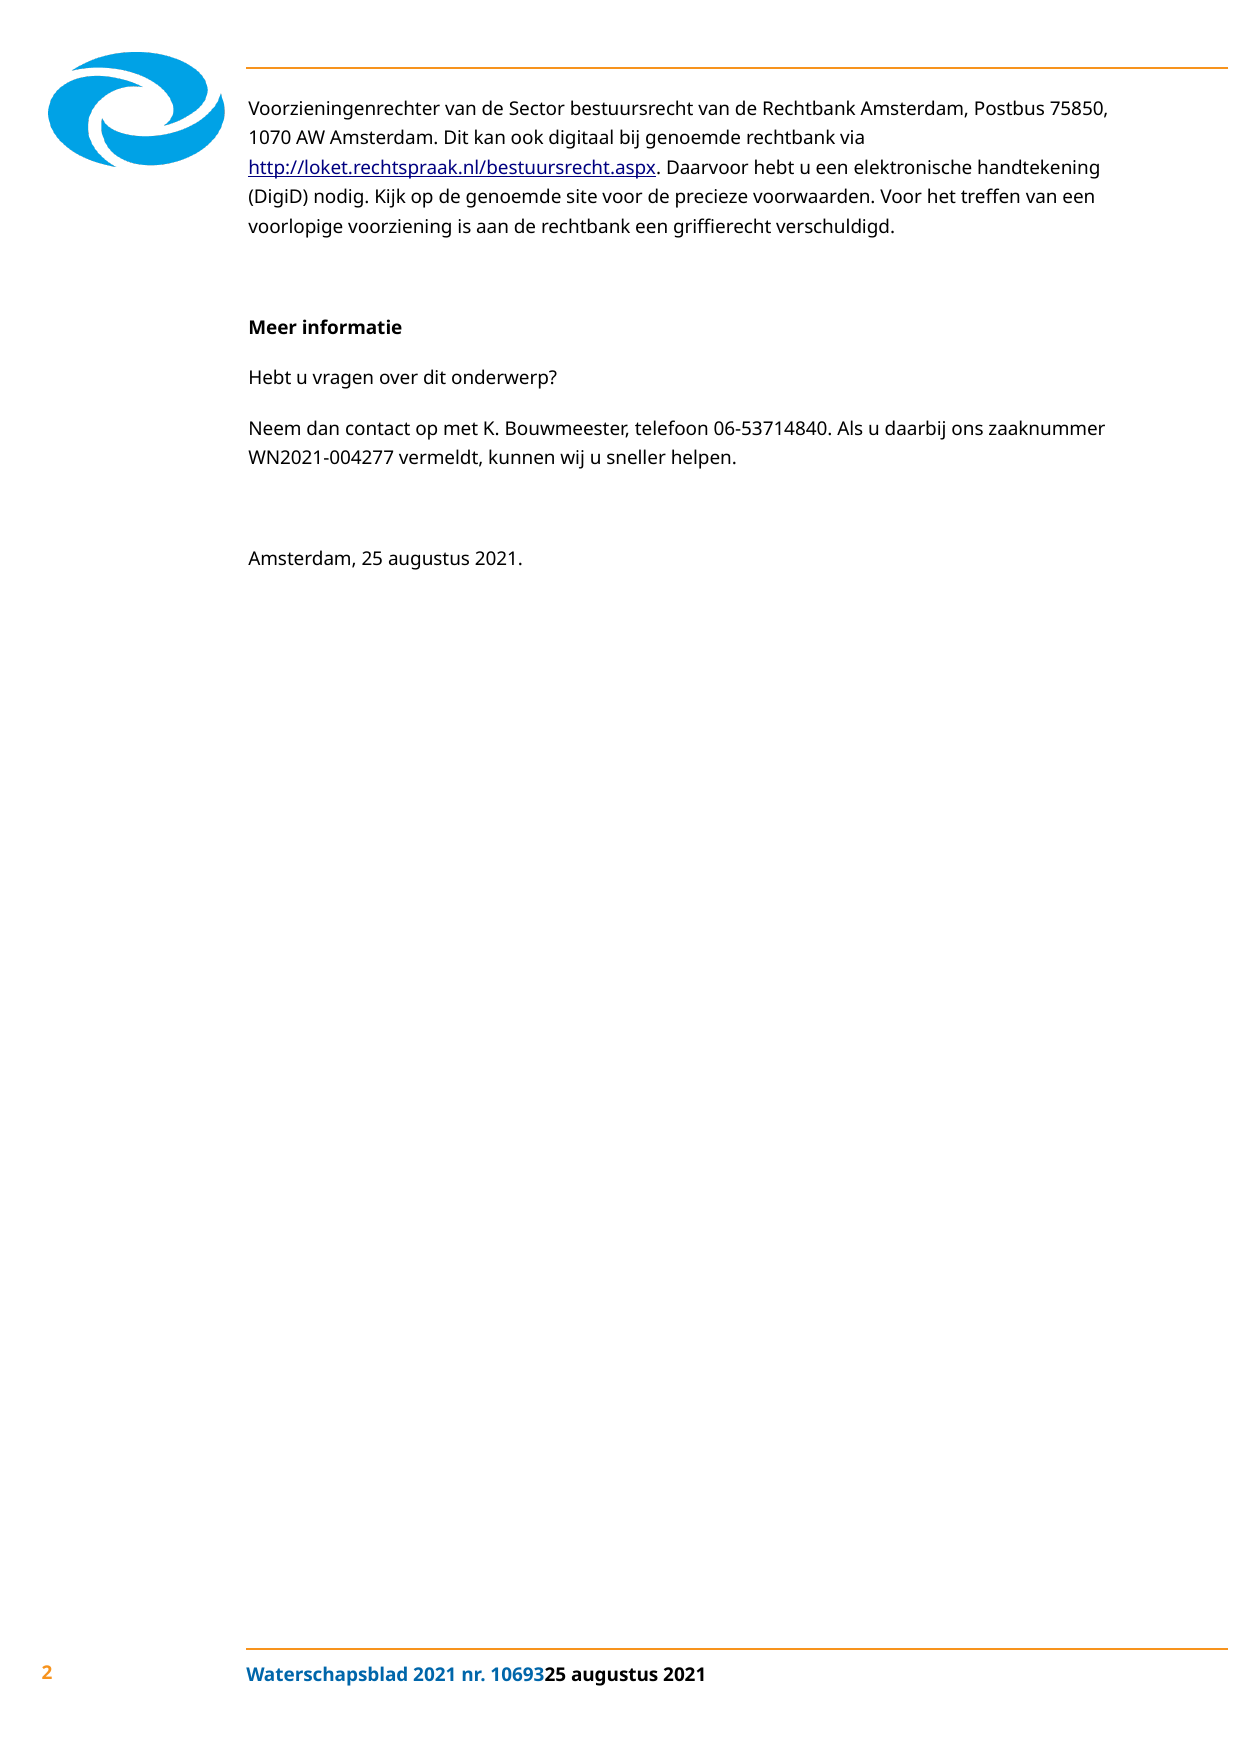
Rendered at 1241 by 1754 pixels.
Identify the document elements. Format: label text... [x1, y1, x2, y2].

picture [41, 47, 231, 172]
text Amsterdam, 25 augustus 2021. [248, 545, 1152, 571]
text Voorzieningenrechter van de Sector bestuursrecht van de Rechtbank Amsterdam, Postbus 75850, 1070 AW Amsterdam. Dit kan ook digitaal bij genoemde rechtbank via http://loket.rechtspraak.nl/bestuursrecht.aspx. Daarvoor hebt u een elektronische handtekening (DigiD) nodig. Kijk op de genoemde site voor de precieze voorwaarden. Voor het treffen van een voorlopige voorziening is aan de rechtbank een griffierecht verschuldigd. [248, 95, 1152, 239]
text Neem dan contact op met K. Bouwmeester, telefoon 06-53714840. Als u daarbij ons zaaknummer WN2021-004277 vermeldt, kunnen wij u sneller helpen. [248, 415, 1152, 470]
text Hebt u vragen over dit onderwerp? [248, 364, 1152, 390]
text Meer informatie [248, 314, 1152, 340]
